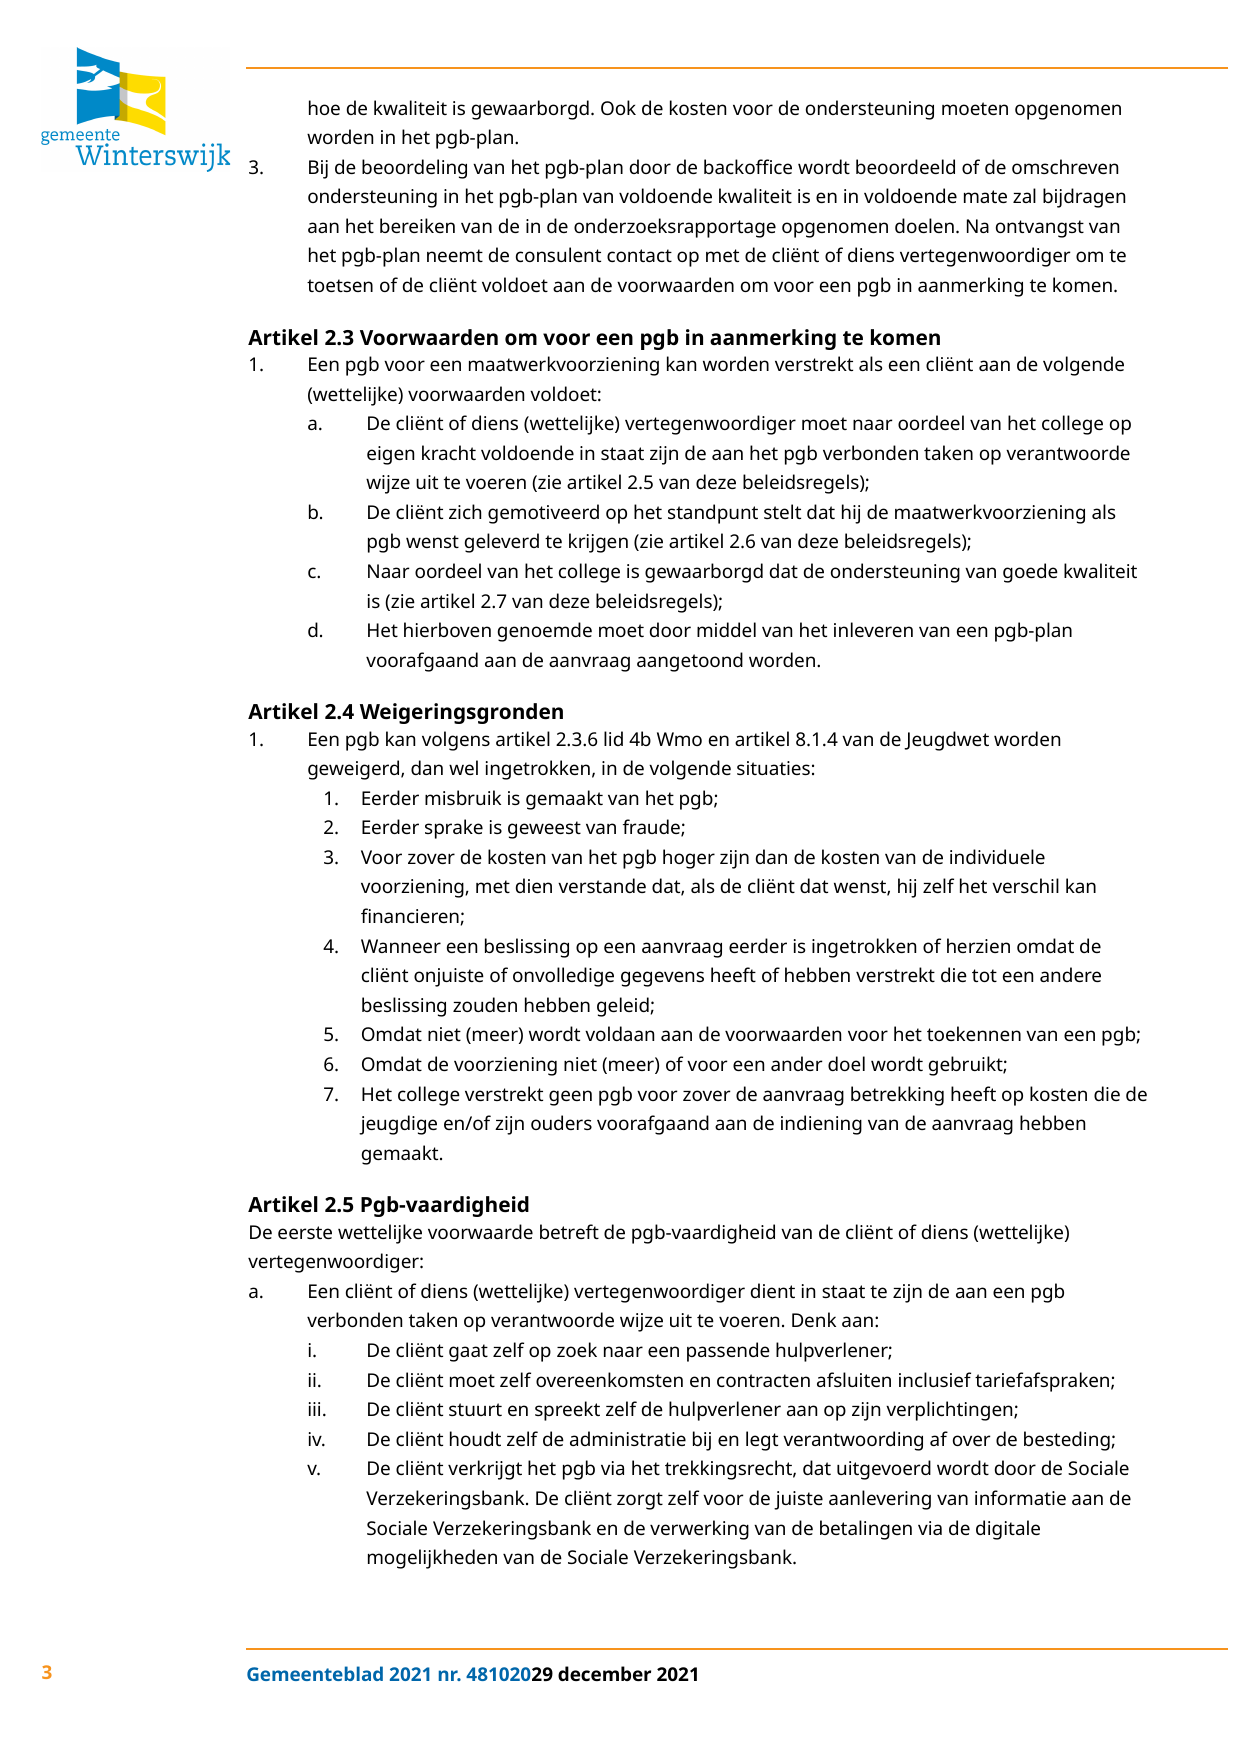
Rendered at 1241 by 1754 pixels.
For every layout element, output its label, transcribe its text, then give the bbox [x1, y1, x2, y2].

list Omdat niet (meer) wordt voldaan aan de voorwaarden voor het toekennen van een pgb; [323, 1022, 1152, 1047]
text Artikel 2.3 Voorwaarden om voor een pgb in aanmerking te komen [248, 323, 1152, 351]
text Artikel 2.4 Weigeringsgronden [248, 697, 1152, 726]
list De cliënt moet zelf overeenkomsten en contracten afsluiten inclusief tariefafspraken; [307, 1367, 1152, 1392]
list Wanneer een beslissing op een aanvraag eerder is ingetrokken of herzien omdat de cliënt onjuiste of onvolledige gegevens heeft of hebben verstrekt die tot een andere beslissing zouden hebben geleid; [323, 933, 1152, 1018]
picture [225, 153, 231, 162]
list Bij de beoordeling van het pgb-plan door de backoffice wordt beoordeeld of de omschreven ondersteuning in het pgb-plan van voldoende kwaliteit is en in voldoende mate zal bijdragen aan het bereiken van de in de onderzoeksrapportage opgenomen doelen. Na ontvangst van het pgb-plan neemt de consulent contact op met de cliënt of diens vertegenwoordiger om te toetsen of de cliënt voldoet aan de voorwaarden om voor een pgb in aanmerking te komen. [248, 154, 1152, 298]
list Een cliënt of diens (wettelijke) vertegenwoordiger dient in staat te zijn de aan een pgb verbonden taken op verantwoorde wijze uit te voeren. Denk aan: [248, 1278, 1152, 1333]
list Voor zover de kosten van het pgb hoger zijn dan de kosten van de individuele voorziening, met dien verstande dat, als de cliënt dat wenst, hij zelf het verschil kan financieren; [323, 844, 1152, 929]
list Het college verstrekt geen pgb voor zover de aanvraag betrekking heeft op kosten die de jeugdige en/of zijn ouders voorafgaand aan de indiening van de aanvraag hebben gemaakt. [323, 1081, 1152, 1166]
list Een pgb voor een maatwerkvoorziening kan worden verstrekt als een cliënt aan de volgende (wettelijke) voorwaarden voldoet: [248, 351, 1152, 406]
list De cliënt houdt zelf de administratie bij en legt verantwoording af over de besteding; [307, 1426, 1152, 1452]
list Het hierboven genoemde moet door middel van het inleveren van een pgb-plan voorafgaand aan de aanvraag aangetoond worden. [307, 617, 1152, 673]
list De cliënt zich gemotiveerd op het standpunt stelt dat hij de maatwerkvoorziening als pgb wenst geleverd te krijgen (zie artikel 2.6 van deze beleidsregels); [307, 499, 1152, 554]
list De cliënt verkrijgt het pgb via het trekkingsrecht, dat uitgevoerd wordt door de Sociale Verzekeringsbank. De cliënt zorgt zelf voor de juiste aanlevering van informatie aan de Sociale Verzekeringsbank en de verwerking van de betalingen via de digitale mogelijkheden van de Sociale Verzekeringsbank. [307, 1456, 1152, 1570]
list De cliënt of diens (wettelijke) vertegenwoordiger moet naar oordeel van het college op eigen kracht voldoende in staat zijn de aan het pgb verbonden taken op verantwoorde wijze uit te voeren (zie artikel 2.5 van deze beleidsregels); [307, 410, 1152, 495]
list Eerder misbruik is gemaakt van het pgb; [323, 785, 1152, 811]
list Een pgb kan volgens artikel 2.3.6 lid 4b Wmo en artikel 8.1.4 van de Jeugdwet worden geweigerd, dan wel ingetrokken, in de volgende situaties: [248, 726, 1152, 781]
list Omdat de voorziening niet (meer) of voor een ander doel wordt gebruikt; [323, 1051, 1152, 1077]
list Eerder sprake is geweest van fraude; [323, 814, 1152, 840]
list De cliënt gaat zelf op zoek naar een passende hulpverlener; [307, 1337, 1152, 1363]
text Artikel 2.5 Pgb-vaardigheid [248, 1190, 1152, 1219]
list De cliënt stuurt en spreekt zelf de hulpverlener aan op zijn verplichtingen; [307, 1396, 1152, 1422]
picture [41, 47, 231, 172]
list hoe de kwaliteit is gewaarborgd. Ook de kosten voor de ondersteuning moeten opgenomen worden in het pgb-plan. [248, 95, 1152, 150]
text De eerste wettelijke voorwaarde betreft de pgb-vaardigheid van de cliënt of diens (wettelijke) vertegenwoordiger: [248, 1219, 1152, 1274]
list Naar oordeel van het college is gewaarborgd dat de ondersteuning van goede kwaliteit is (zie artikel 2.7 van deze beleidsregels); [307, 558, 1152, 613]
